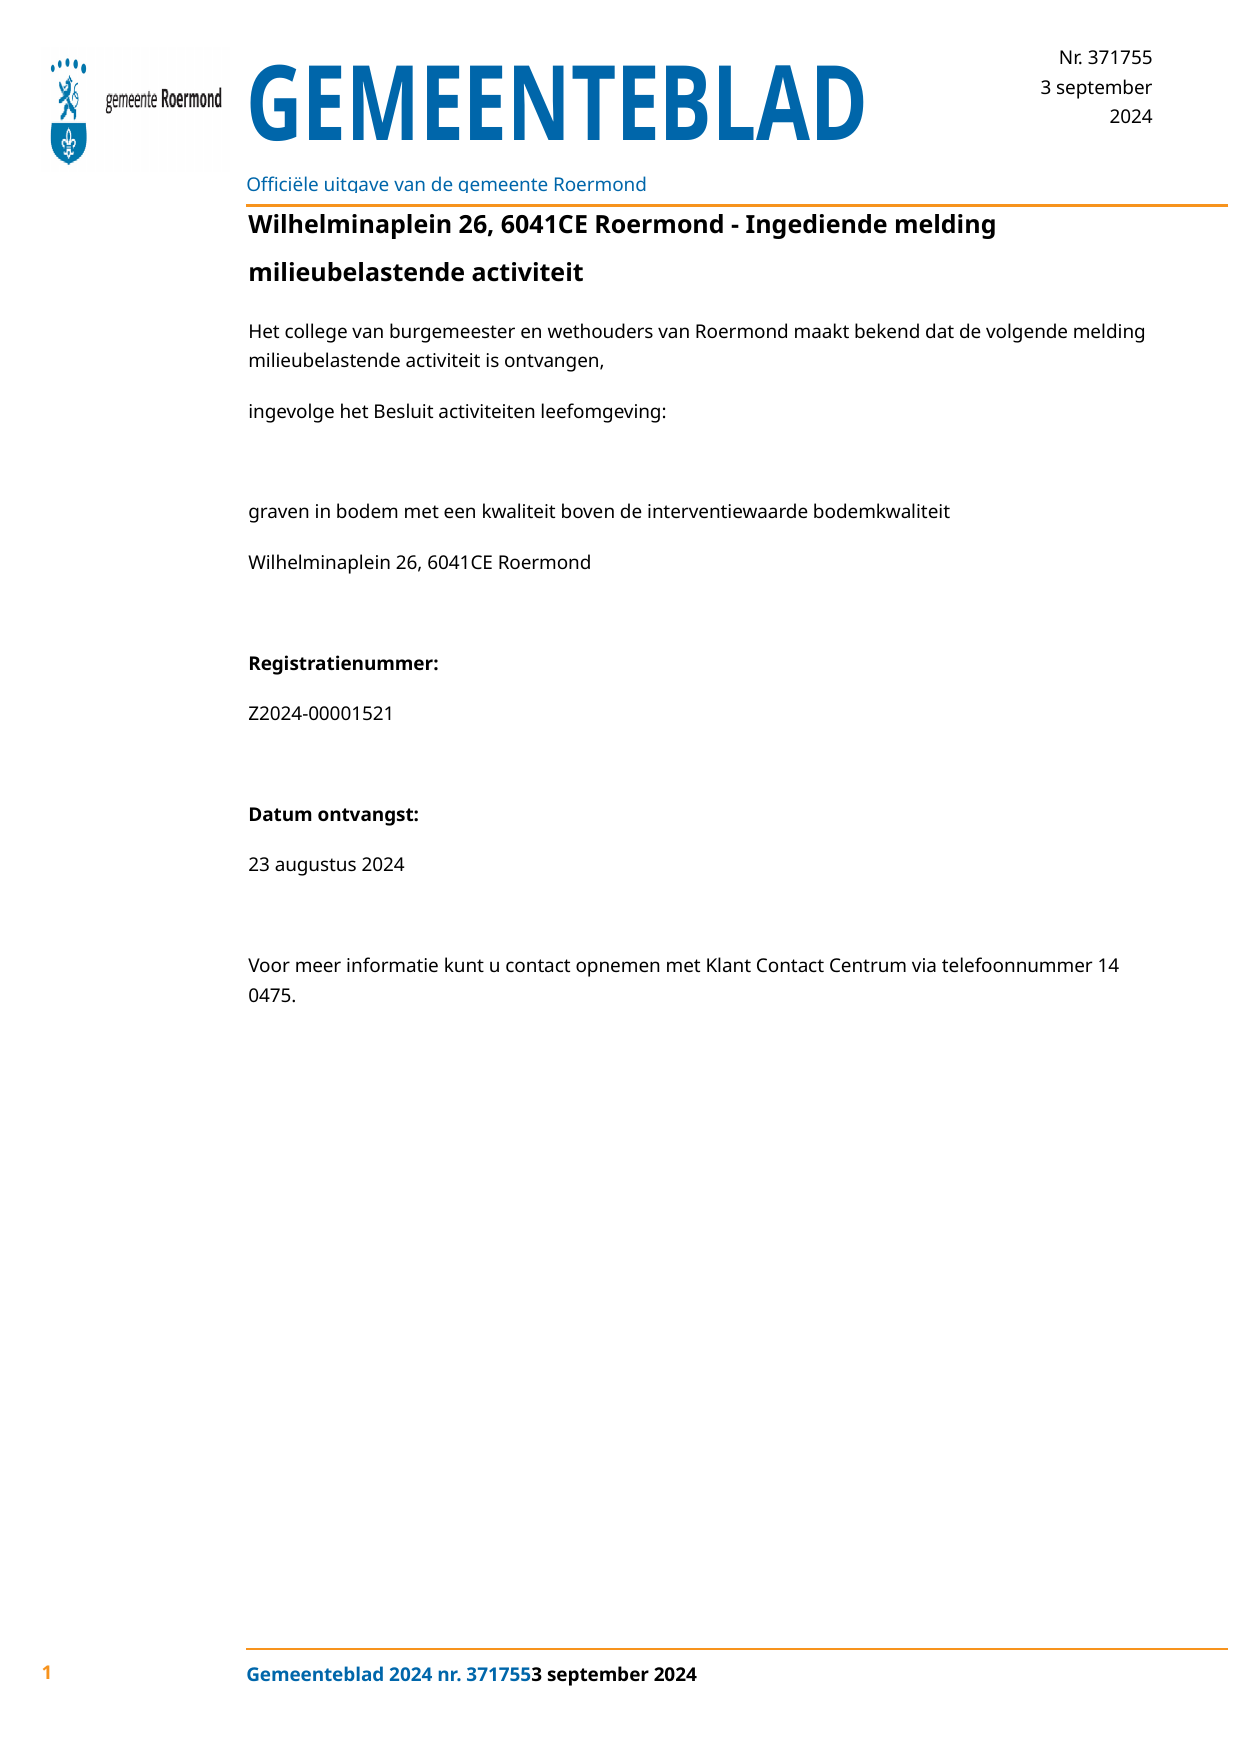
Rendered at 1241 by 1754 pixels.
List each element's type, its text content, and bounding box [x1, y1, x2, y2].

text Z2024-00001521 [248, 700, 1152, 726]
text Voor meer informatie kunt u contact opnemen met Klant Contact Centrum via telefoonnummer 14 0475. [248, 952, 1152, 1008]
text Wilhelminaplein 26, 6041CE Roermond [248, 549, 1152, 575]
text 23 augustus 2024 [248, 852, 1152, 877]
picture [41, 47, 231, 172]
text Het college van burgemeester en wethouders van Roermond maakt bekend dat de volgende melding milieubelastende activiteit is ontvangen, [248, 318, 1152, 373]
text Wilhelminaplein 26, 6041CE Roermond - Ingediende melding milieubelastende activiteit [248, 207, 1152, 288]
text Registratienummer: [248, 650, 1152, 676]
text ingevolge het Besluit activiteiten leefomgeving: [248, 398, 1152, 424]
text Datum ontvangst: [248, 801, 1152, 827]
text graven in bodem met een kwaliteit boven de interventiewaarde bodemkwaliteit [248, 499, 1152, 524]
